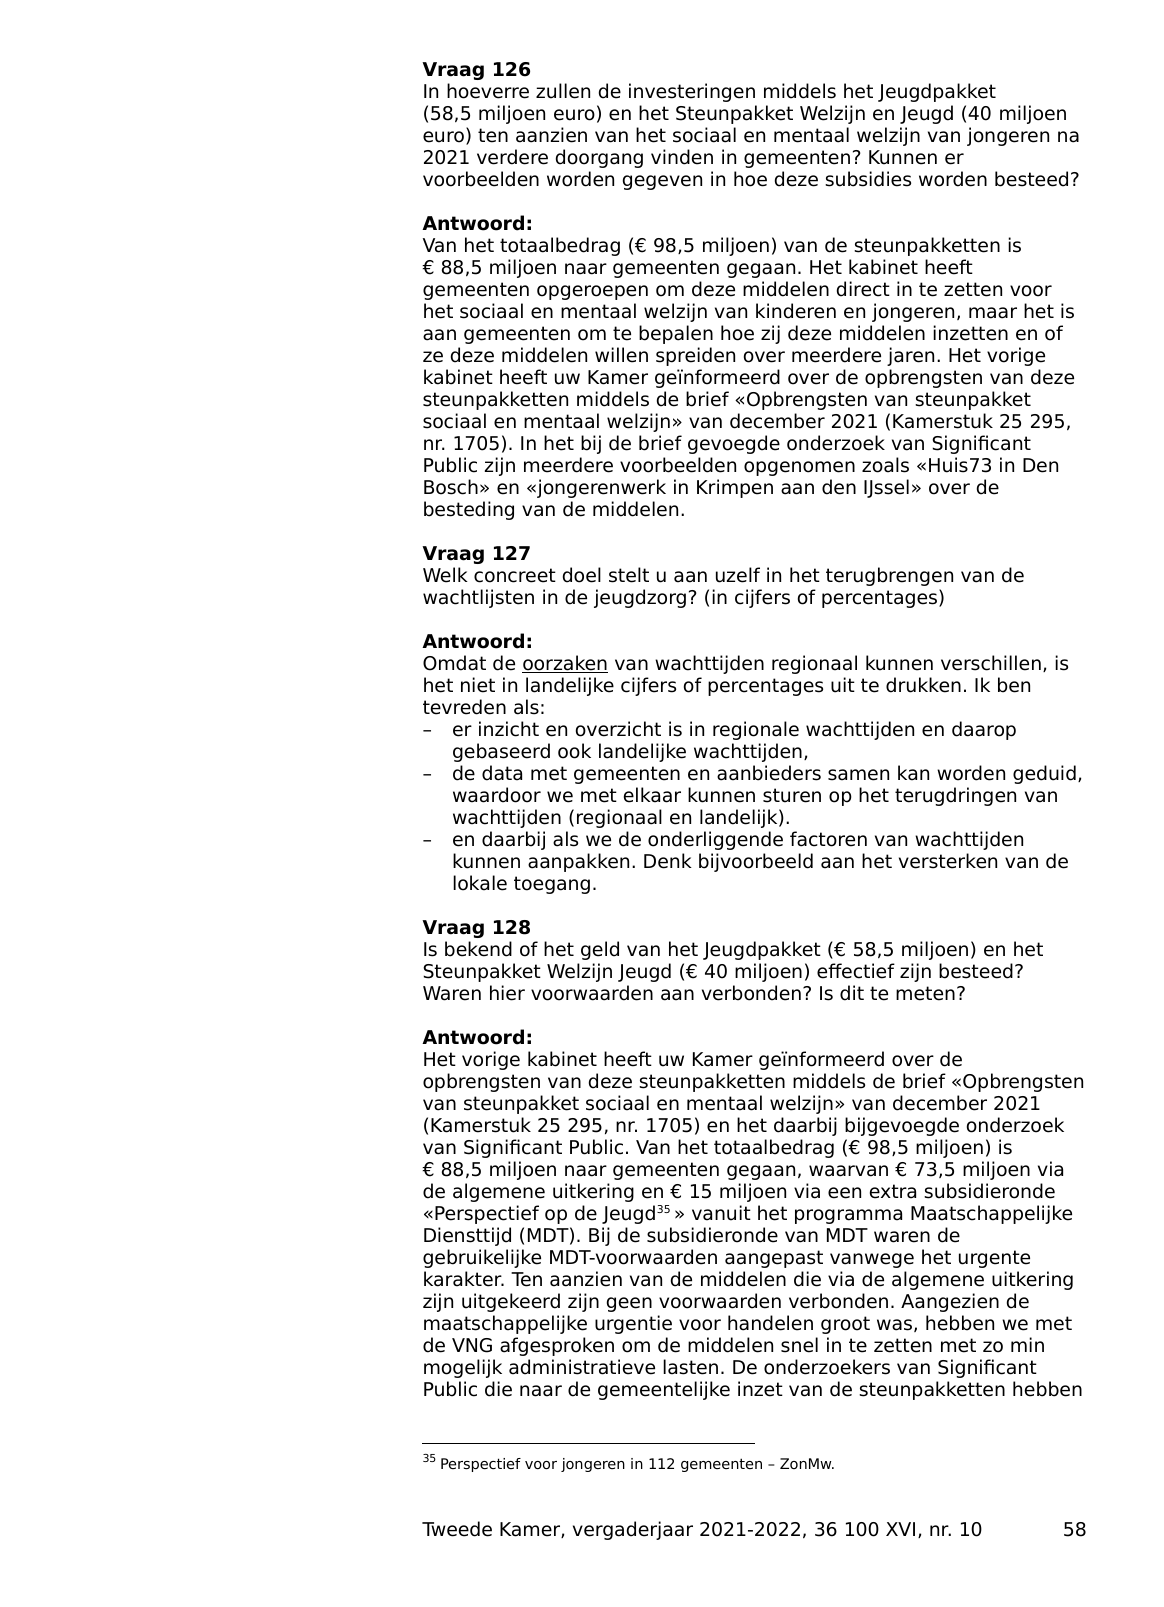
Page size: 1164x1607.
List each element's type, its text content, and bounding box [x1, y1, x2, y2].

text – de data met gemeenten en aanbieders samen kan worden geduid, waardoor we met elkaar kunnen sturen op het terugdringen van wachttijden (regionaal en landelijk). [422, 763, 1087, 829]
subtitle Vraag 126 [422, 59, 1087, 81]
text Van het totaalbedrag (€ 98,5 miljoen) van de steunpakketten is € 88,5 miljoen naar gemeenten gegaan. Het kabinet heeft gemeenten opgeroepen om deze middelen direct in te zetten voor het sociaal en mentaal welzijn van kinderen en jongeren, maar het is aan gemeenten om te bepalen hoe zij deze middelen inzetten en of ze deze middelen willen spreiden over meerdere jaren. Het vorige kabinet heeft uw Kamer geïnformeerd over de opbrengsten van deze steunpakketten middels de brief «Opbrengsten van steunpakket sociaal en mentaal welzijn» van december 2021 (Kamerstuk 25 295, nr. 1705). In het bij de brief gevoegde onderzoek van Significant Public zijn meerdere voorbeelden opgenomen zoals «Huis73 in Den Bosch» en «jongerenwerk in Krimpen aan den IJssel» over de besteding van de middelen. [422, 235, 1087, 521]
text – er inzicht en overzicht is in regionale wachttijden en daarop gebaseerd ook landelijke wachttijden, [422, 719, 1087, 763]
text Welk concreet doel stelt u aan uzelf in het terugbrengen van de wachtlijsten in de jeugdzorg? (in cijfers of percentages) [422, 565, 1087, 609]
text In hoeverre zullen de investeringen middels het Jeugdpakket (58,5 miljoen euro) en het Steunpakket Welzijn en Jeugd (40 miljoen euro) ten aanzien van het sociaal en mentaal welzijn van jongeren na 2021 verdere doorgang vinden in gemeenten? Kunnen er voorbeelden worden gegeven in hoe deze subsidies worden besteed? [422, 81, 1087, 191]
text Het vorige kabinet heeft uw Kamer geïnformeerd over de opbrengsten van deze steunpakketten middels de brief «Opbrengsten van steunpakket sociaal en mentaal welzijn» van december 2021 (Kamerstuk 25 295, nr. 1705) en het daarbij bijgevoegde onderzoek van Significant Public. Van het totaalbedrag (€ 98,5 miljoen) is € 88,5 miljoen naar gemeenten gegaan, waarvan € 73,5 miljoen via de algemene uitkering en € 15 miljoen via een extra subsidieronde «Perspectief op de Jeugd» vanuit het programma Maatschappelijke Diensttijd (MDT). Bij de subsidieronde van MDT waren de gebruikelijke MDT-voorwaarden aangepast vanwege het urgente karakter. Ten aanzien van de middelen die via de algemene uitkering zijn uitgekeerd zijn geen voorwaarden verbonden. Aangezien de maatschappelijke urgentie voor handelen groot was, hebben we met de VNG afgesproken om de middelen snel in te zetten met zo min mogelijk administratieve lasten. De onderzoekers van Significant Public die naar de gemeentelijke inzet van de steunpakketten hebben [422, 1049, 1087, 1401]
subtitle Antwoord: [422, 631, 1087, 653]
subtitle Vraag 128 [422, 917, 1087, 939]
text Perspectief voor jongeren in 112 gemeenten – ZonMw. [422, 1452, 1087, 1474]
text – en daarbij als we de onderliggende factoren van wachttijden kunnen aanpakken. Denk bijvoorbeeld aan het versterken van de lokale toegang. [422, 829, 1087, 895]
subtitle Antwoord: [422, 213, 1087, 235]
text Omdat de oorzaken van wachttijden regionaal kunnen verschillen, is het niet in landelijke cijfers of percentages uit te drukken. Ik ben tevreden als: [422, 653, 1087, 719]
text Is bekend of het geld van het Jeugdpakket (€ 58,5 miljoen) en het Steunpakket Welzijn Jeugd (€ 40 miljoen) effectief zijn besteed? Waren hier voorwaarden aan verbonden? Is dit te meten? [422, 939, 1087, 1005]
subtitle Vraag 127 [422, 543, 1087, 565]
subtitle Antwoord: [422, 1027, 1087, 1049]
